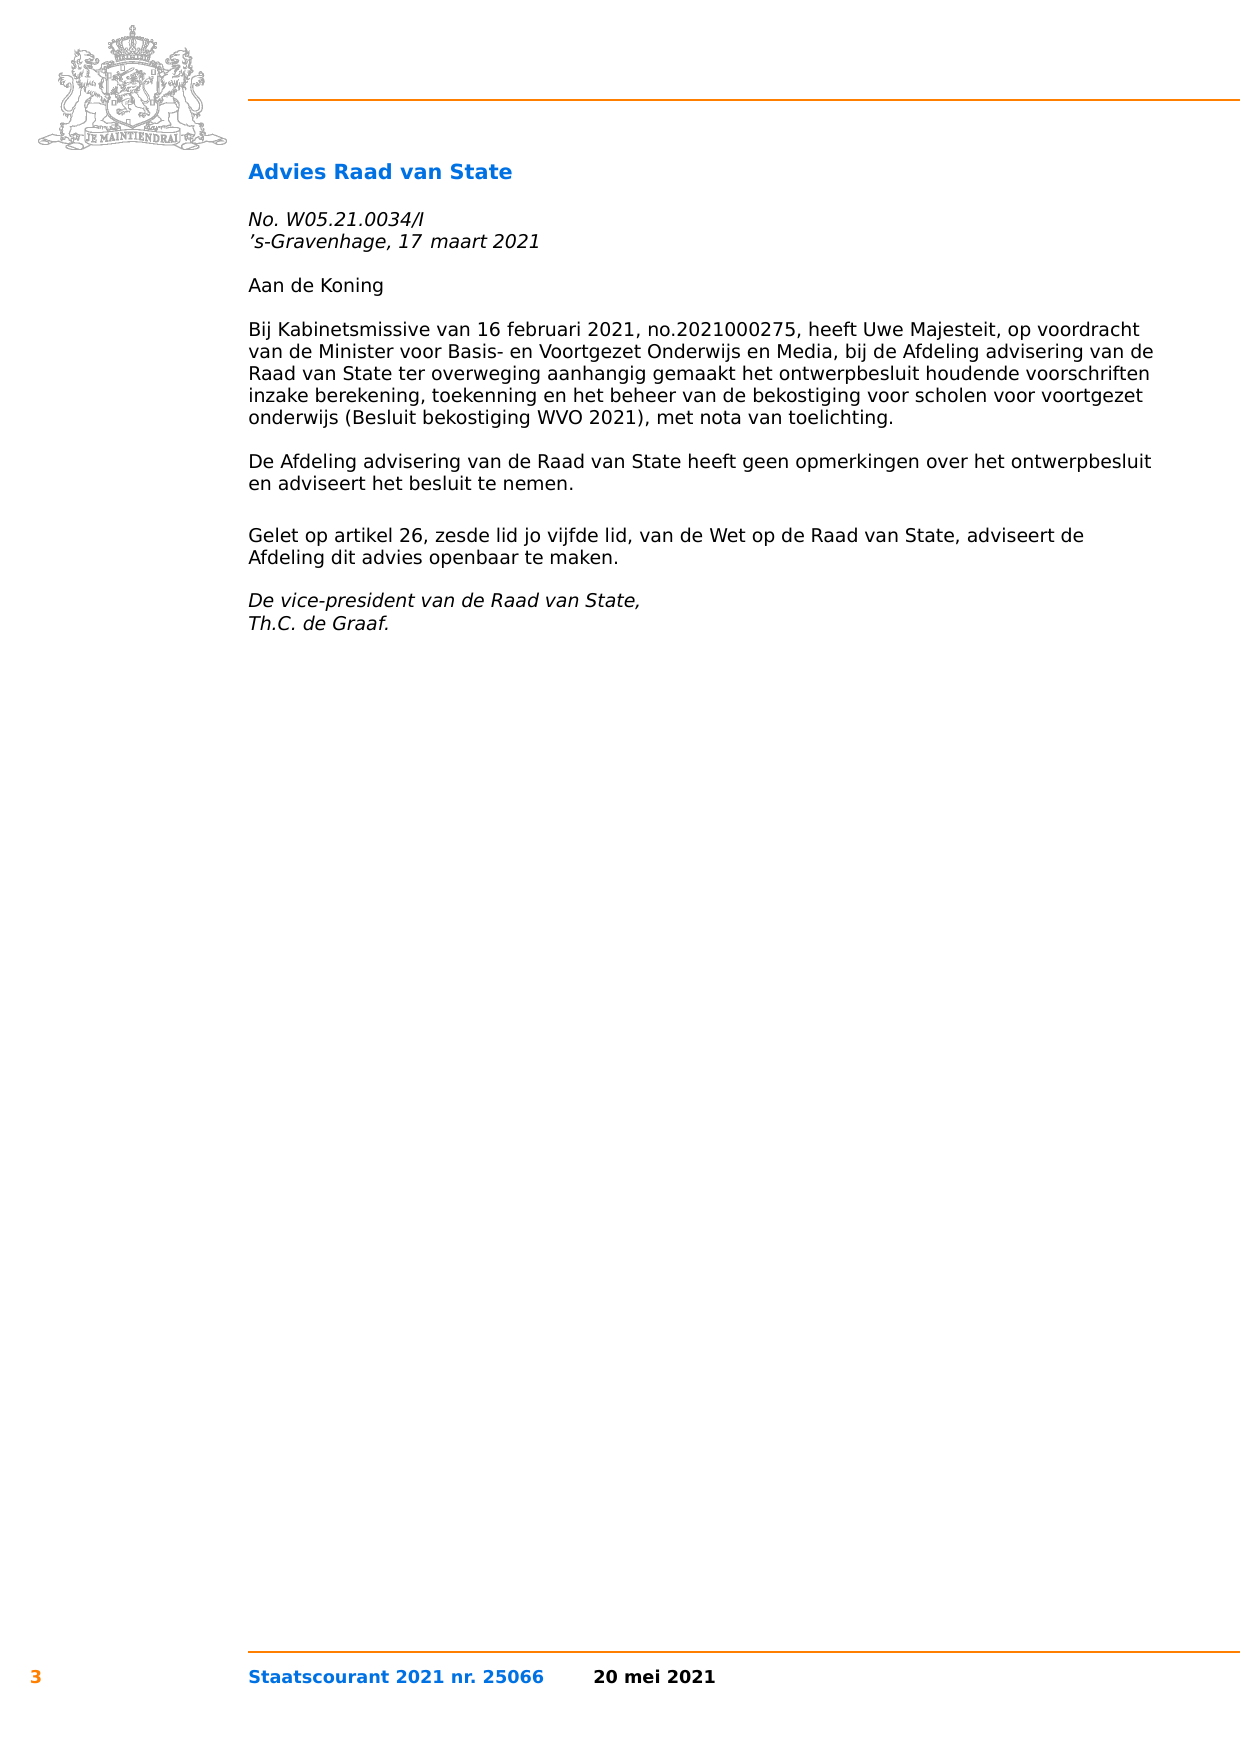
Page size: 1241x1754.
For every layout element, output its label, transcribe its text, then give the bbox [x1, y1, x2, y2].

picture [38, 25, 227, 150]
text No. W05.21.0034/I [248, 209, 1163, 231]
text De Afdeling advisering van de Raad van State heeft geen opmerkingen over het ontwerpbesluit en adviseert het besluit te nemen. [248, 451, 1163, 494]
text Aan de Koning [248, 275, 1163, 297]
text De vice-president van de Raad van State, Th.C. de Graaf. [248, 590, 1163, 634]
text Bij Kabinetsmissive van 16 februari 2021, no.2021000275, heeft Uwe Majesteit, op voordracht van de Minister voor Basis- en Voortgezet Onderwijs en Media, bij de Afdeling advisering van de Raad van State ter overweging aanhangig gemaakt het ontwerpbesluit houdende voorschriften inzake berekening, toekenning en het beheer van de bekostiging voor scholen voor voortgezet onderwijs (Besluit bekostiging WVO 2021), met nota van toelichting. [248, 319, 1163, 429]
text ’s-Gravenhage, 17 maart 2021 [248, 231, 1163, 253]
subtitle Advies Raad van State [248, 160, 1163, 184]
text Gelet op artikel 26, zesde lid jo vijfde lid, van de Wet op de Raad van State, adviseert de Afdeling dit advies openbaar te maken. [248, 524, 1163, 568]
